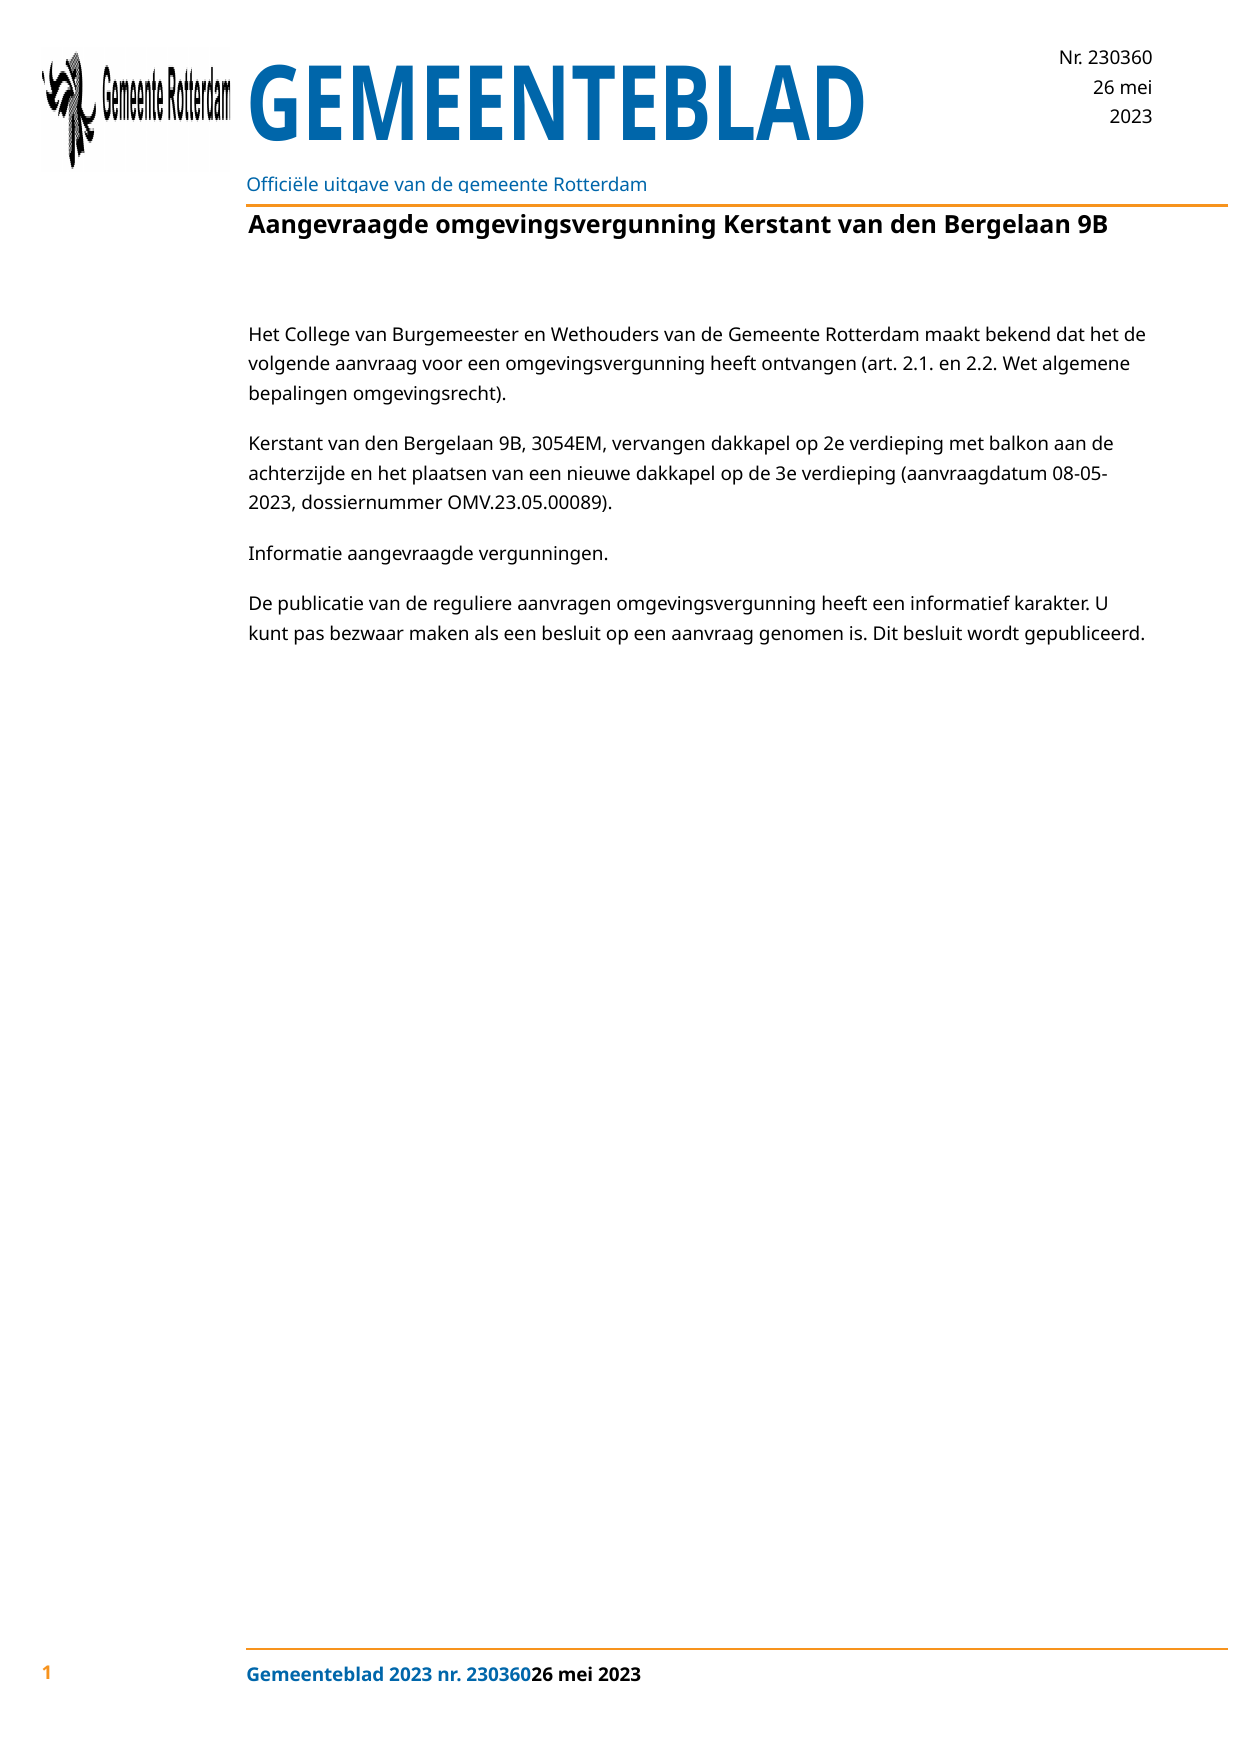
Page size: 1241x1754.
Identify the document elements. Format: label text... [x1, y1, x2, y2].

text Aangevraagde omgevingsvergunning Kerstant van den Bergelaan 9B [248, 207, 1152, 241]
text De publicatie van de reguliere aanvragen omgevingsvergunning heeft een informatief karakter. U kunt pas bezwaar maken als een besluit op een aanvraag genomen is. Dit besluit wordt gepubliceerd. [248, 590, 1152, 646]
picture [41, 47, 231, 172]
text Kerstant van den Bergelaan 9B, 3054EM, vervangen dakkapel op 2e verdieping met balkon aan de achterzijde en het plaatsen van een nieuwe dakkapel op de 3e verdieping (aanvraagdatum 08-05-2023, dossiernummer OMV.23.05.00089). [248, 430, 1152, 515]
text Het College van Burgemeester en Wethouders van de Gemeente Rotterdam maakt bekend dat het de volgende aanvraag voor een omgevingsvergunning heeft ontvangen (art. 2.1. en 2.2. Wet algemene bepalingen omgevingsrecht). [248, 321, 1152, 406]
text Informatie aangevraagde vergunningen. [248, 540, 1152, 566]
